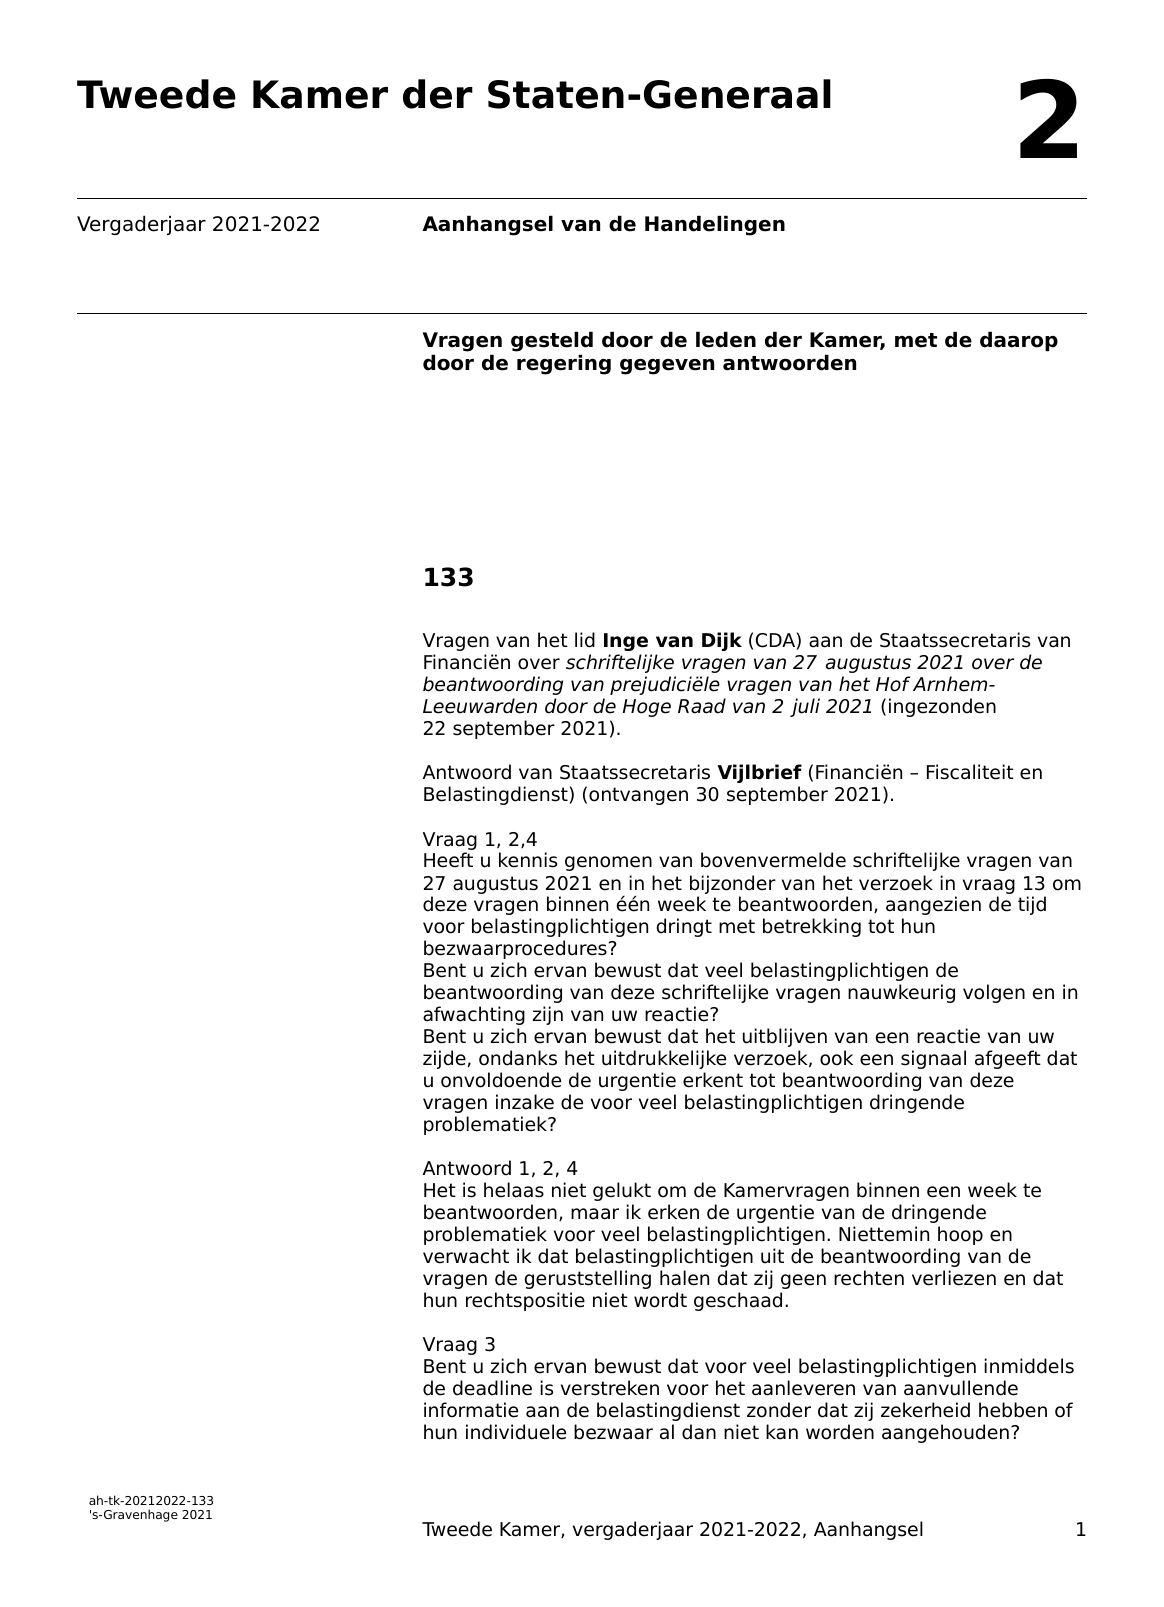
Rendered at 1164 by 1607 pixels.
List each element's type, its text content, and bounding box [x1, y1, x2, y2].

text Het is helaas niet gelukt om de Kamervragen binnen een week te beantwoorden, maar ik erken de urgentie van de dringende problematiek voor veel belastingplichtigen. Niettemin hoop en verwacht ik dat belastingplichtigen uit de beantwoording van de vragen de geruststelling halen dat zij geen rechten verliezen en dat hun rechtspositie niet wordt geschaad. [422, 1180, 1087, 1312]
table_header 2 [886, 59, 1087, 198]
text Heeft u kennis genomen van bovenvermelde schriftelijke vragen van 27 augustus 2021 en in het bijzonder van het verzoek in vraag 13 om deze vragen binnen één week te beantwoorden, aangezien de tijd voor belastingplichtigen dringt met betrekking tot hun bezwaarprocedures? [422, 850, 1087, 960]
text Vragen van het lid Inge van Dijk (CDA) aan de Staatssecretaris van Financiën over schriftelijke vragen van 27 augustus 2021 over de beantwoording van prejudiciële vragen van het Hof Arnhem-Leeuwarden door de Hoge Raad van 2 juli 2021 (ingezonden 22 september 2021). [422, 630, 1087, 740]
text ah-tk-20212022-133 [88, 1494, 323, 1508]
table_cell Aanhangsel van de Handelingen [422, 199, 1087, 313]
text Antwoord 1, 2, 4 [422, 1158, 1087, 1180]
text Vraag 3 [422, 1334, 1087, 1356]
text Bent u zich ervan bewust dat veel belastingplichtigen de beantwoording van deze schriftelijke vragen nauwkeurig volgen en in afwachting zijn van uw reactie? [422, 960, 1087, 1026]
table_cell [77, 314, 422, 375]
text Vraag 1, 2,4 [422, 828, 1087, 850]
text 133 [422, 563, 1087, 592]
text Bent u zich ervan bewust dat het uitblijven van een reactie van uw zijde, ondanks het uitdrukkelijke verzoek, ook een signaal afgeeft dat u onvoldoende de urgentie erkent tot beantwoording van deze vragen inzake de voor veel belastingplichtigen dringende problematiek? [422, 1026, 1087, 1136]
table_header Tweede Kamer der Staten-Generaal [77, 59, 886, 198]
text Bent u zich ervan bewust dat voor veel belastingplichtigen inmiddels de deadline is verstreken voor het aanleveren van aanvullende informatie aan de belastingdienst zonder dat zij zekerheid hebben of hun individuele bezwaar al dan niet kan worden aangehouden? [422, 1356, 1087, 1444]
table_cell Vergaderjaar 2021-2022 [77, 199, 422, 313]
table_cell Vragen gesteld door de leden der Kamer, met de daarop door de regering gegeven antwoorden [422, 314, 1087, 375]
text 's-Gravenhage 2021 [88, 1508, 323, 1522]
text Antwoord van Staatssecretaris Vijlbrief (Financiën – Fiscaliteit en Belastingdienst) (ontvangen 30 september 2021). [422, 762, 1087, 806]
